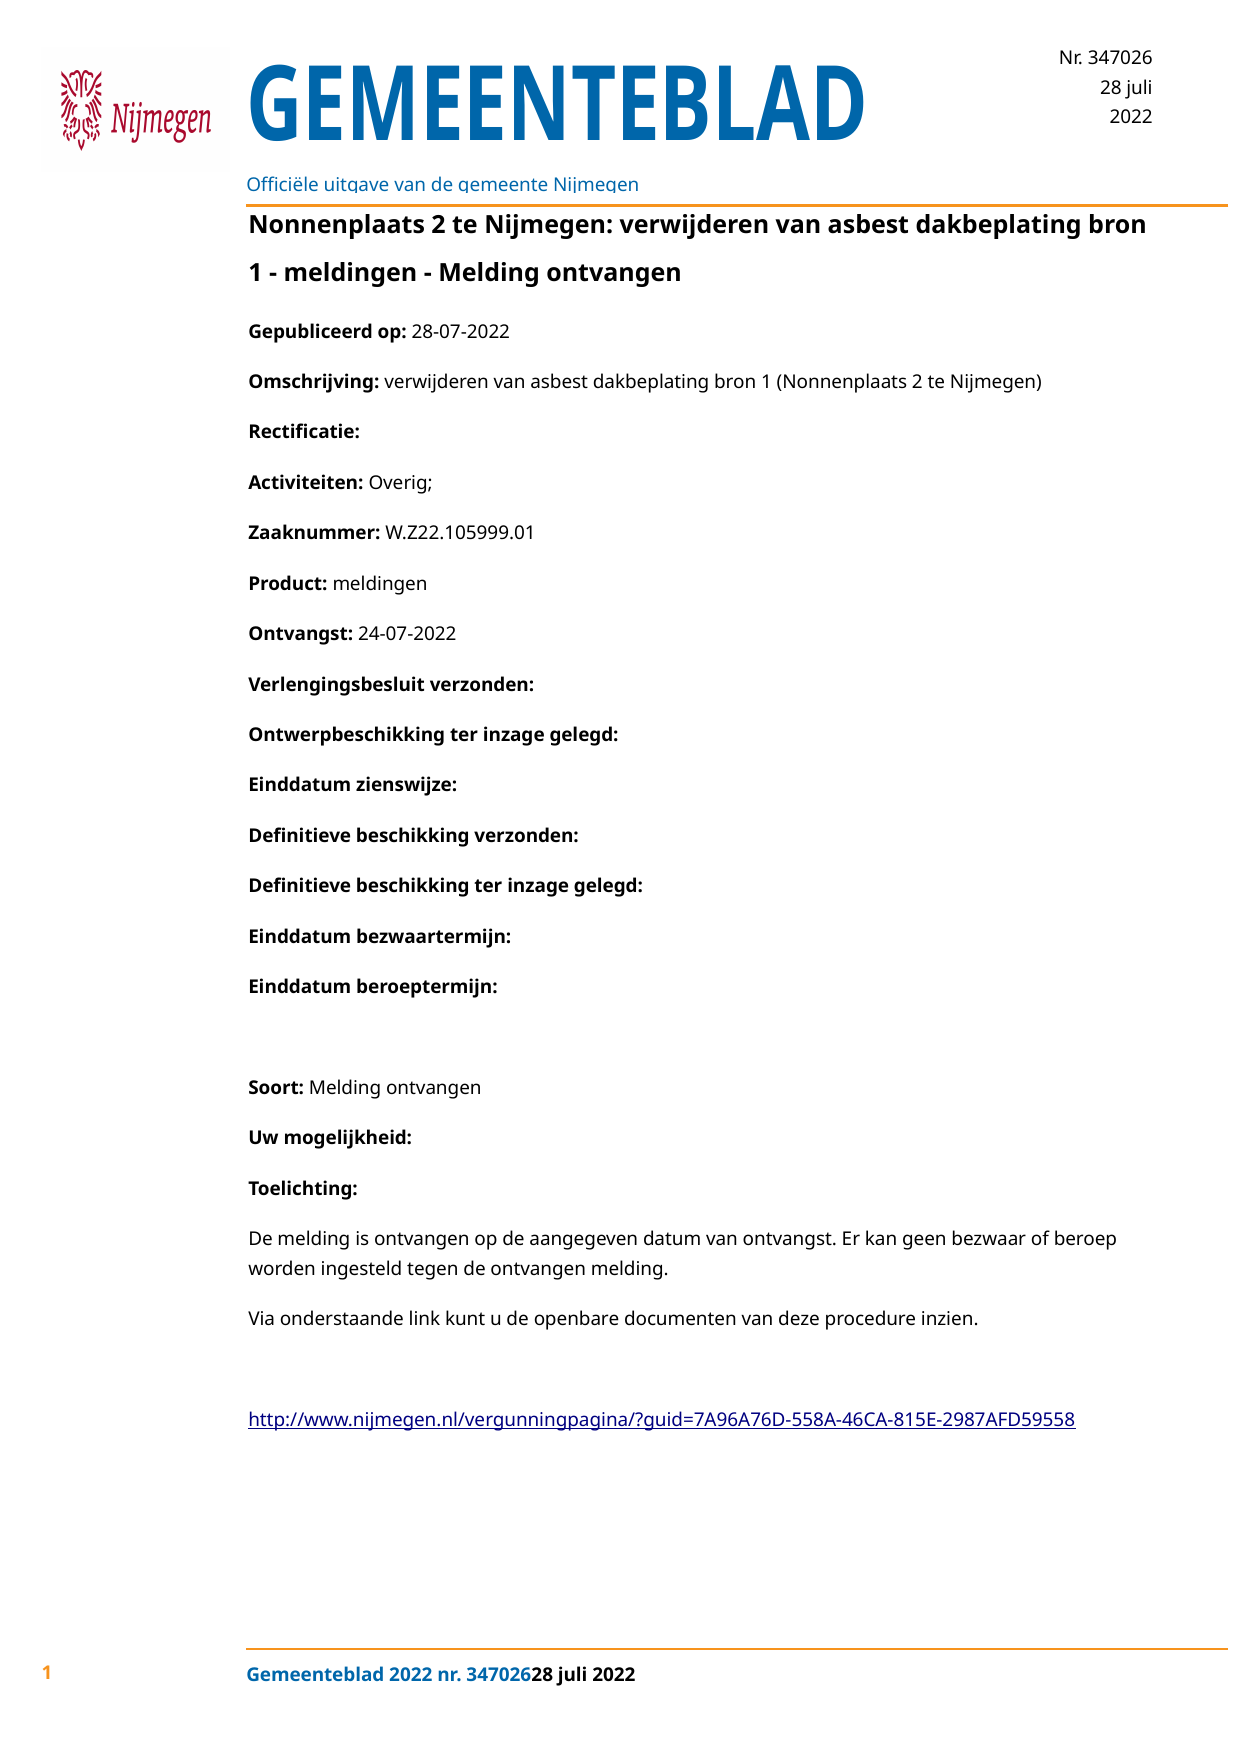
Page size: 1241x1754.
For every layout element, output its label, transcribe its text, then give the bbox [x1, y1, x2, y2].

text Rectificatie: [248, 419, 1152, 444]
text Product: meldingen [248, 570, 1152, 596]
text Nonnenplaats 2 te Nijmegen: verwijderen van asbest dakbeplating bron 1 - meldingen - Melding ontvangen [248, 207, 1152, 288]
text Via onderstaande link kunt u de openbare documenten van deze procedure inzien. [248, 1305, 1152, 1331]
text De melding is ontvangen op de aangegeven datum van ontvangst. Er kan geen bezwaar of beroep worden ingesteld tegen de ontvangen melding. [248, 1225, 1152, 1281]
text Toelichting: [248, 1175, 1152, 1201]
text Verlengingsbesluit verzonden: [248, 671, 1152, 697]
text Zaaknummer: W.Z22.105999.01 [248, 519, 1152, 545]
text Definitieve beschikking verzonden: [248, 822, 1152, 848]
text Activiteiten: Overig; [248, 469, 1152, 495]
picture [41, 47, 231, 172]
text http://www.nijmegen.nl/vergunningpagina/?guid=7A96A76D-558A-46CA-815E-2987AFD59558 [248, 1406, 1152, 1432]
text Soort: Melding ontvangen [248, 1074, 1152, 1100]
text Ontwerpbeschikking ter inzage gelegd: [248, 721, 1152, 747]
text Ontvangst: 24-07-2022 [248, 620, 1152, 646]
text Omschrijving: verwijderen van asbest dakbeplating bron 1 (Nonnenplaats 2 te Nijmegen) [248, 368, 1152, 394]
text Uw mogelijkheid: [248, 1124, 1152, 1150]
text Definitieve beschikking ter inzage gelegd: [248, 872, 1152, 898]
text Einddatum zienswijze: [248, 772, 1152, 797]
text Einddatum beroeptermijn: [248, 973, 1152, 999]
text Einddatum bezwaartermijn: [248, 923, 1152, 949]
text Gepubliceerd op: 28-07-2022 [248, 318, 1152, 344]
